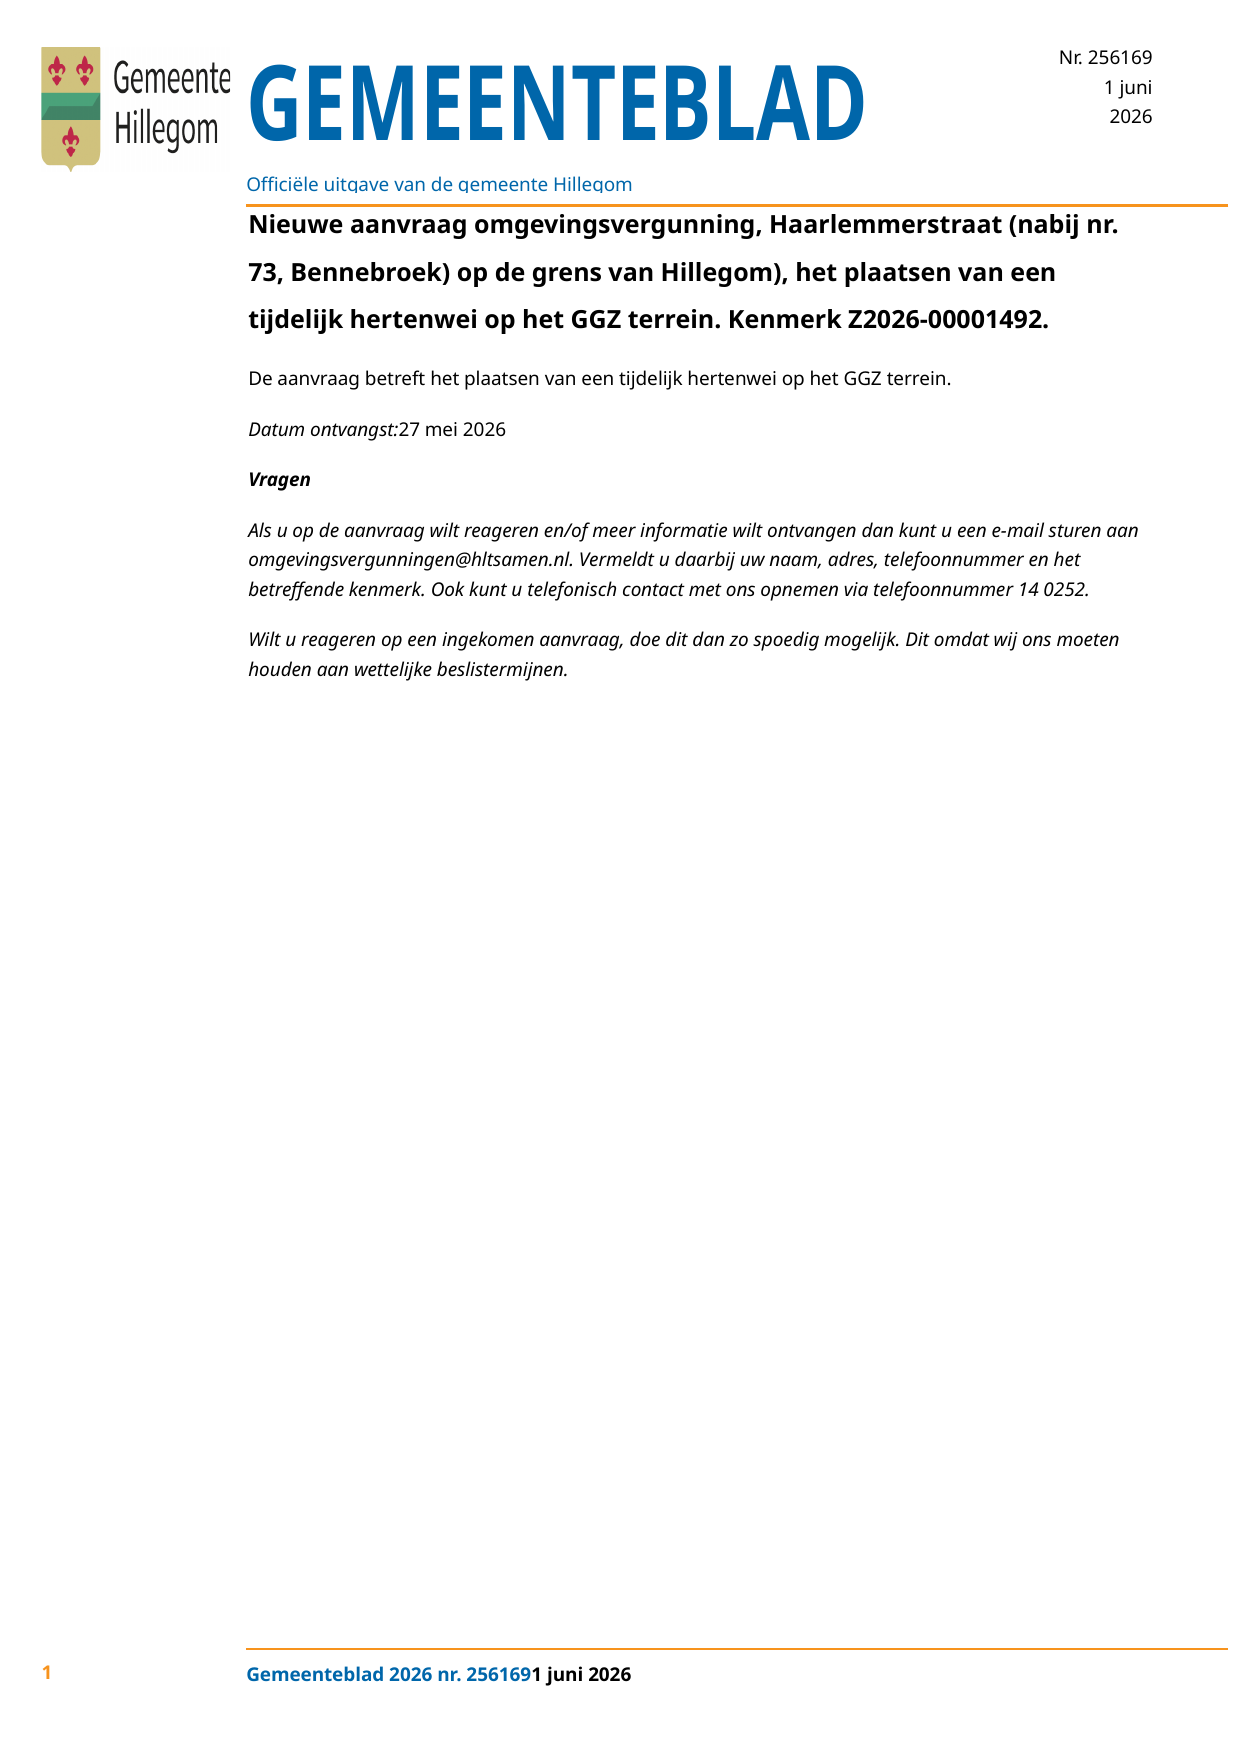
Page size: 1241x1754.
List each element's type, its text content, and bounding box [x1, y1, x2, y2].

text Wilt u reageren op een ingekomen aanvraag, doe dit dan zo spoedig mogelijk. Dit omdat wij ons moeten houden aan wettelijke beslistermijnen. [248, 626, 1152, 682]
text De aanvraag betreft het plaatsen van een tijdelijk hertenwei op het GGZ terrein. [248, 366, 1152, 391]
picture [41, 47, 231, 172]
text Vragen [248, 466, 1152, 492]
text Nieuwe aanvraag omgevingsvergunning, Haarlemmerstraat (nabij nr. 73, Bennebroek) op de grens van Hillegom), het plaatsen van een tijdelijk hertenwei op het GGZ terrein. Kenmerk Z2026-00001492. [248, 207, 1152, 336]
text Als u op de aanvraag wilt reageren en/of meer informatie wilt ontvangen dan kunt u een e-mail sturen aan omgevingsvergunningen@hltsamen.nl. Vermeldt u daarbij uw naam, adres, telefoonnummer en het betreffende kenmerk. Ook kunt u telefonisch contact met ons opnemen via telefoonnummer 14 0252. [248, 517, 1152, 602]
text Datum ontvangst:27 mei 2026 [248, 416, 1152, 442]
